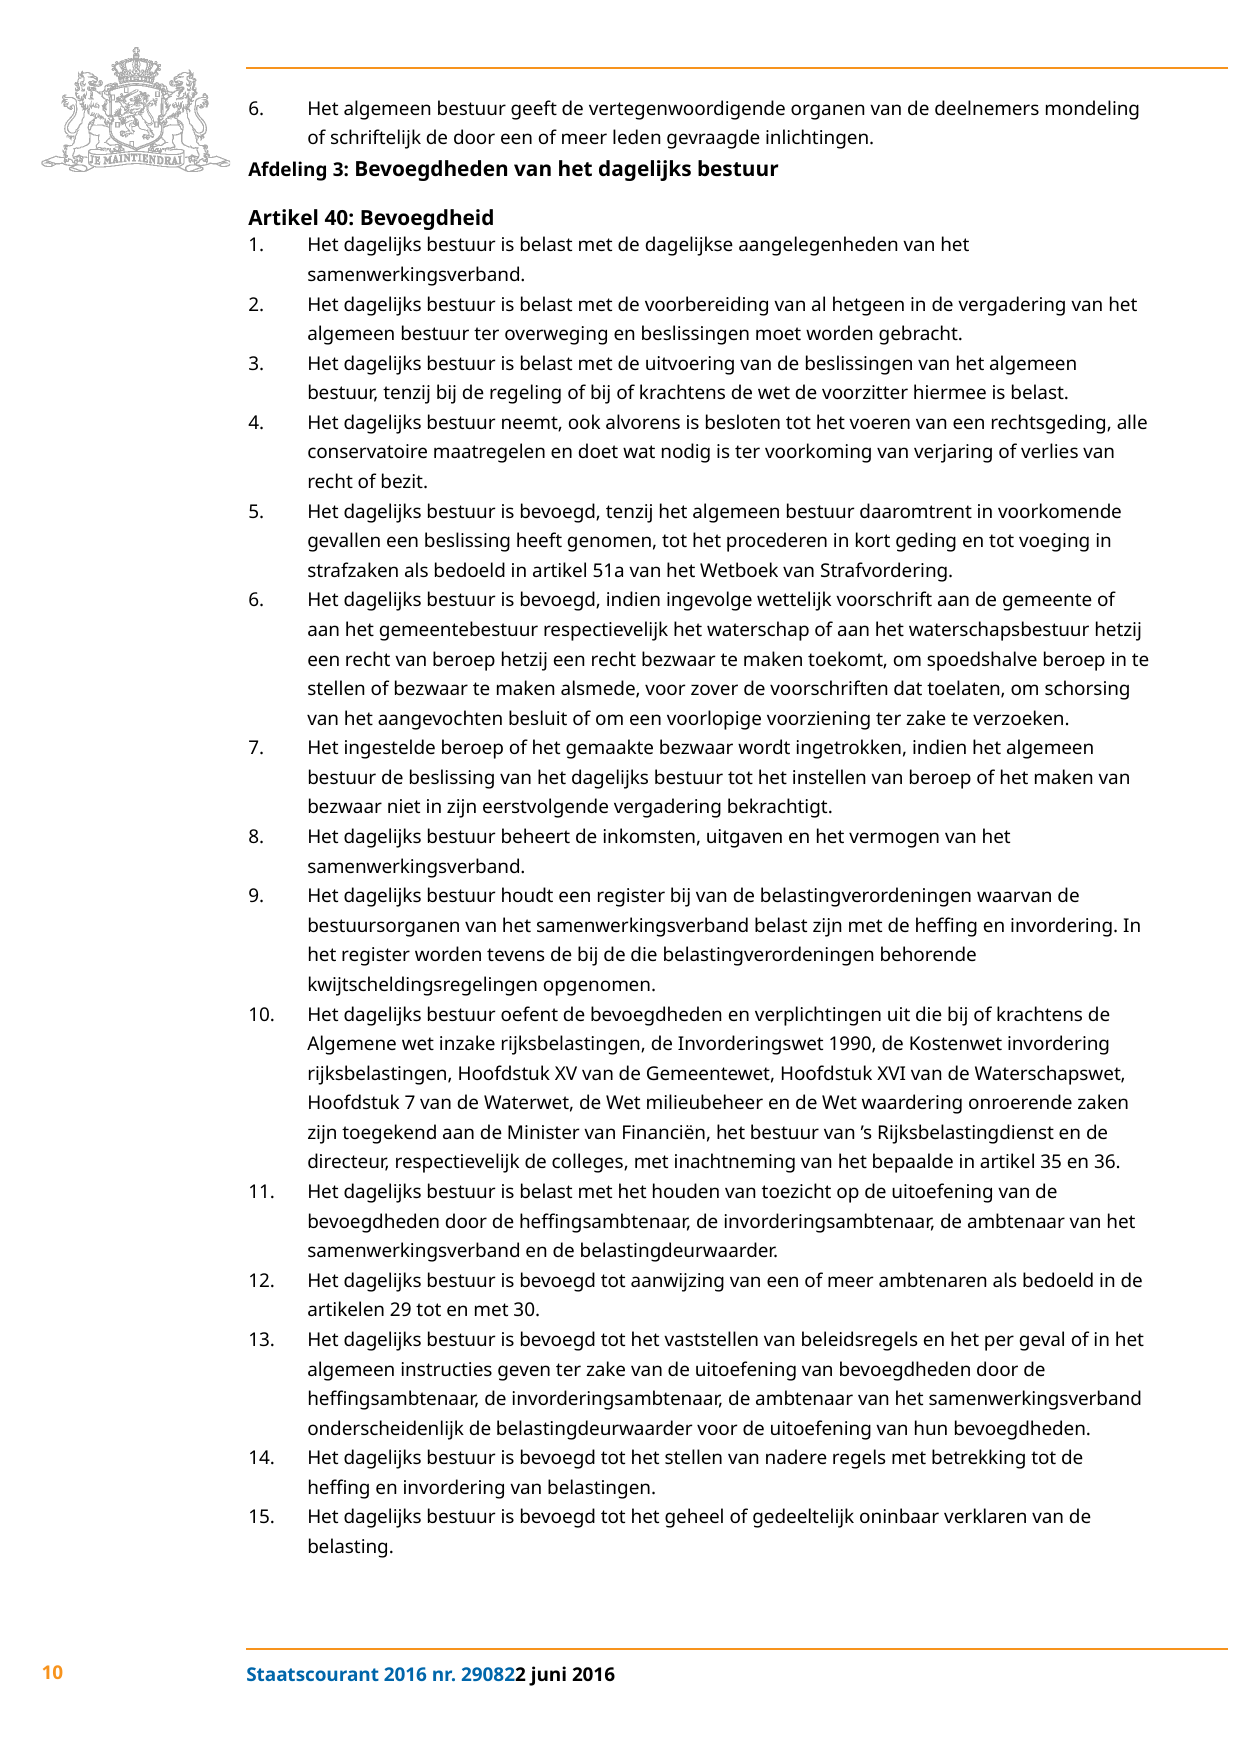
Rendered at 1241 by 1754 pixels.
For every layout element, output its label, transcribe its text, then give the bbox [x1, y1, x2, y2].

text Afdeling 3: Bevoegdheden van het dagelijks bestuur [248, 154, 1152, 182]
list Het dagelijks bestuur is bevoegd tot het vaststellen van beleidsregels en het per geval of in het algemeen instructies geven ter zake van de uitoefening van bevoegdheden door de heffingsambtenaar, de invorderingsambtenaar, de ambtenaar van het samenwerkingsverband onderscheidenlijk de belastingdeurwaarder voor de uitoefening van hun bevoegdheden. [248, 1326, 1152, 1441]
list Het dagelijks bestuur is bevoegd tot het geheel of gedeeltelijk oninbaar verklaren van de belasting. [248, 1504, 1152, 1559]
list Het dagelijks bestuur is bevoegd, tenzij het algemeen bestuur daaromtrent in voorkomende gevallen een beslissing heeft genomen, tot het procederen in kort geding en tot voeging in strafzaken als bedoeld in artikel 51a van het Wetboek van Strafvordering. [248, 498, 1152, 583]
list Het dagelijks bestuur beheert de inkomsten, uitgaven en het vermogen van het samenwerkingsverband. [248, 823, 1152, 879]
list Het dagelijks bestuur oefent de bevoegdheden en verplichtingen uit die bij of krachtens de Algemene wet inzake rijksbelastingen, de Invorderingswet 1990, de Kostenwet invordering rijksbelastingen, Hoofdstuk XV van de Gemeentewet, Hoofdstuk XVI van de Waterschapswet, Hoofdstuk 7 van de Waterwet, de Wet milieubeheer en de Wet waardering onroerende zaken zijn toegekend aan de Minister van Financiën, het bestuur van ’s Rijksbelastingdienst en de directeur, respectievelijk de colleges, met inachtneming van het bepaalde in artikel 35 en 36. [248, 1001, 1152, 1174]
list Het dagelijks bestuur is belast met het houden van toezicht op de uitoefening van de bevoegdheden door de heffingsambtenaar, de invorderingsambtenaar, de ambtenaar van het samenwerkingsverband en de belastingdeurwaarder. [248, 1178, 1152, 1263]
list Het dagelijks bestuur is belast met de dagelijkse aangelegenheden van het samenwerkingsverband. [248, 232, 1152, 287]
list Het dagelijks bestuur is bevoegd tot het stellen van nadere regels met betrekking tot de heffing en invordering van belastingen. [248, 1444, 1152, 1500]
list Het dagelijks bestuur is belast met de uitvoering van de beslissingen van het algemeen bestuur, tenzij bij de regeling of bij of krachtens de wet de voorzitter hiermee is belast. [248, 350, 1152, 405]
list Het dagelijks bestuur houdt een register bij van de belastingverordeningen waarvan de bestuursorganen van het samenwerkingsverband belast zijn met de heffing en invordering. In het register worden tevens de bij de die belastingverordeningen behorende kwijtscheldingsregelingen opgenomen. [248, 882, 1152, 997]
list Het algemeen bestuur geeft de vertegenwoordigende organen van de deelnemers mondeling of schriftelijk de door een of meer leden gevraagde inlichtingen. [248, 95, 1152, 150]
list Het dagelijks bestuur is bevoegd, indien ingevolge wettelijk voorschrift aan de gemeente of aan het gemeentebestuur respectievelijk het waterschap of aan het waterschapsbestuur hetzij een recht van beroep hetzij een recht bezwaar te maken toekomt, om spoedshalve beroep in te stellen of bezwaar te maken alsmede, voor zover de voorschriften dat toelaten, om schorsing van het aangevochten besluit of om een voorlopige voorziening ter zake te verzoeken. [248, 587, 1152, 731]
list Het dagelijks bestuur is bevoegd tot aanwijzing van een of meer ambtenaren als bedoeld in de artikelen 29 tot en met 30. [248, 1267, 1152, 1322]
list Het ingestelde beroep of het gemaakte bezwaar wordt ingetrokken, indien het algemeen bestuur de beslissing van het dagelijks bestuur tot het instellen van beroep of het maken van bezwaar niet in zijn eerstvolgende vergadering bekrachtigt. [248, 734, 1152, 819]
list Het dagelijks bestuur is belast met de voorbereiding van al hetgeen in de vergadering van het algemeen bestuur ter overweging en beslissingen moet worden gebracht. [248, 291, 1152, 346]
list Het dagelijks bestuur neemt, ook alvorens is besloten tot het voeren van een rechtsgeding, alle conservatoire maatregelen en doet wat nodig is ter voorkoming van verjaring of verlies van recht of bezit. [248, 409, 1152, 494]
text Artikel 40: Bevoegdheid [248, 203, 1152, 232]
picture [41, 47, 231, 172]
